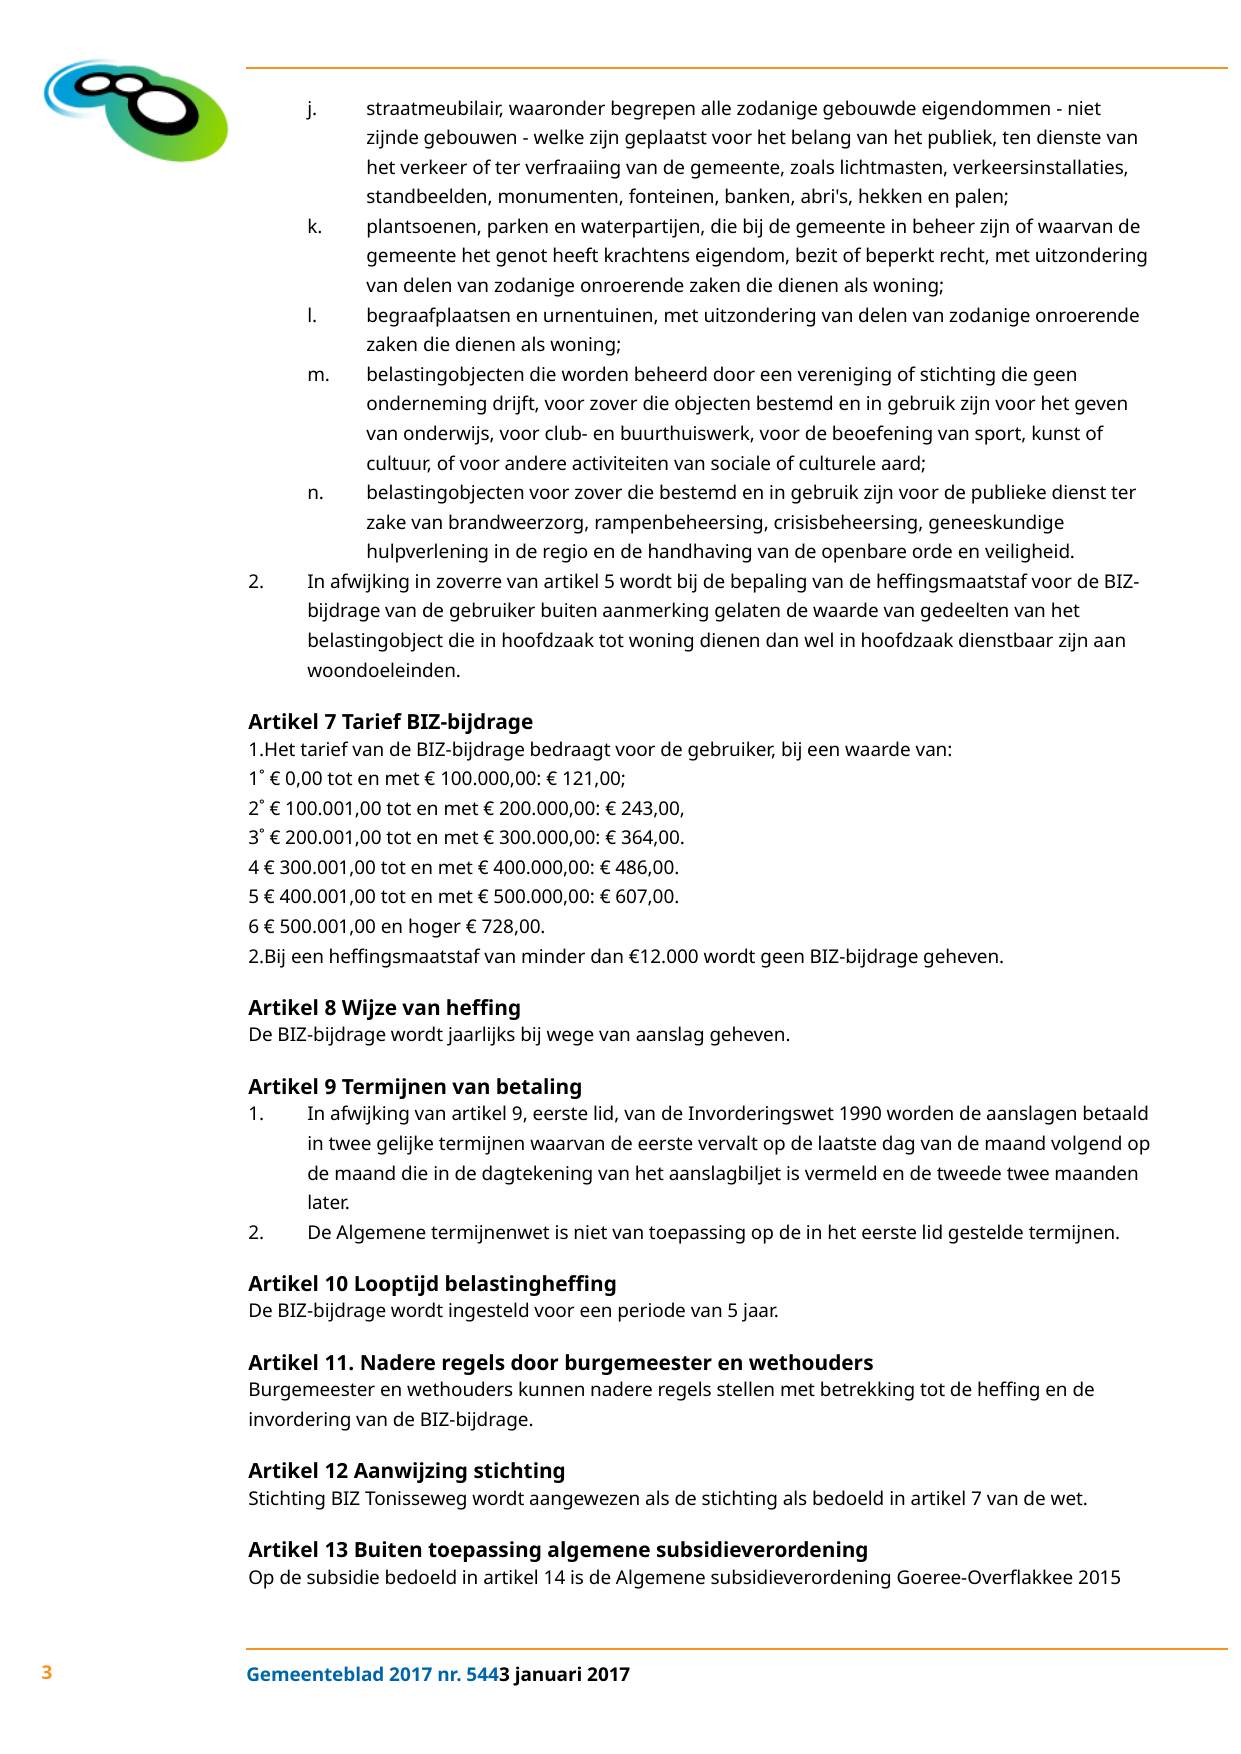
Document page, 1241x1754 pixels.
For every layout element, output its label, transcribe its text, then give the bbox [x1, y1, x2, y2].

text 1.Het tarief van de BIZ-bijdrage bedraagt voor de gebruiker, bij een waarde van: [248, 736, 1152, 761]
text 2.Bij een heffingsmaatstaf van minder dan €12.000 wordt geen BIZ-bijdrage geheven. [248, 943, 1152, 968]
text 5 € 400.001,00 tot en met € 500.000,00: € 607,00. [248, 884, 1152, 909]
text Artikel 13 Buiten toepassing algemene subsidieverordening [248, 1535, 1152, 1564]
list begraafplaatsen en urnentuinen, met uitzondering van delen van zodanige onroerende zaken die dienen als woning; [307, 302, 1152, 357]
text 6 € 500.001,00 en hoger € 728,00. [248, 913, 1152, 939]
text Artikel 12 Aanwijzing stichting [248, 1457, 1152, 1485]
list De Algemene termijnenwet is niet van toepassing op de in het eerste lid gestelde termijnen. [248, 1219, 1152, 1244]
list straatmeubilair, waaronder begrepen alle zodanige gebouwde eigendommen - niet zijnde gebouwen - welke zijn geplaatst voor het belang van het publiek, ten dienste van het verkeer of ter verfraaiing van de gemeente, zoals lichtmasten, verkeersinstallaties, standbeelden, monumenten, fonteinen, banken, abri's, hekken en palen; [307, 95, 1152, 209]
text Artikel 10 Looptijd belastingheffing [248, 1269, 1152, 1298]
text Artikel 8 Wijze van heffing [248, 993, 1152, 1022]
text Op de subsidie bedoeld in artikel 14 is de Algemene subsidieverordening Goeree-Overflakkee 2015 [248, 1564, 1152, 1589]
text 1˚ € 0,00 tot en met € 100.000,00: € 121,00; [248, 765, 1152, 791]
picture [41, 47, 231, 172]
list belastingobjecten die worden beheerd door een vereniging of stichting die geen onderneming drijft, voor zover die objecten bestemd en in gebruik zijn voor het geven van onderwijs, voor club- en buurthuiswerk, voor de beoefening van sport, kunst of cultuur, of voor andere activiteiten van sociale of culturele aard; [307, 361, 1152, 476]
text 4 € 300.001,00 tot en met € 400.000,00: € 486,00. [248, 854, 1152, 880]
list belastingobjecten voor zover die bestemd en in gebruik zijn voor de publieke dienst ter zake van brandweerzorg, rampenbeheersing, crisisbeheersing, geneeskundige hulpverlening in de regio en de handhaving van de openbare orde en veiligheid. [307, 479, 1152, 564]
list In afwijking in zoverre van artikel 5 wordt bij de bepaling van de heffingsmaatstaf voor de BIZ-bijdrage van de gebruiker buiten aanmerking gelaten de waarde van gedeelten van het belastingobject die in hoofdzaak tot woning dienen dan wel in hoofdzaak dienstbaar zijn aan woondoeleinden. [248, 568, 1152, 683]
text 2˚ € 100.001,00 tot en met € 200.000,00: € 243,00, [248, 795, 1152, 821]
list In afwijking van artikel 9, eerste lid, van de Invorderingswet 1990 worden de aanslagen betaald in twee gelijke termijnen waarvan de eerste vervalt op de laatste dag van de maand volgend op de maand die in de dagtekening van het aanslagbiljet is vermeld en de tweede twee maanden later. [248, 1101, 1152, 1215]
text Artikel 7 Tarief BIZ-bijdrage [248, 707, 1152, 736]
text Stichting BIZ Tonisseweg wordt aangewezen als de stichting als bedoeld in artikel 7 van de wet. [248, 1485, 1152, 1511]
text De BIZ-bijdrage wordt ingesteld voor een periode van 5 jaar. [248, 1298, 1152, 1323]
text Artikel 9 Termijnen van betaling [248, 1072, 1152, 1101]
text Artikel 11. Nadere regels door burgemeester en wethouders [248, 1348, 1152, 1377]
text 3˚ € 200.001,00 tot en met € 300.000,00: € 364,00. [248, 824, 1152, 850]
text Burgemeester en wethouders kunnen nadere regels stellen met betrekking tot de heffing en de invordering van de BIZ-bijdrage. [248, 1377, 1152, 1432]
list plantsoenen, parken en waterpartijen, die bij de gemeente in beheer zijn of waarvan de gemeente het genot heeft krachtens eigendom, bezit of beperkt recht, met uitzondering van delen van zodanige onroerende zaken die dienen als woning; [307, 213, 1152, 298]
text De BIZ-bijdrage wordt jaarlijks bij wege van aanslag geheven. [248, 1022, 1152, 1047]
